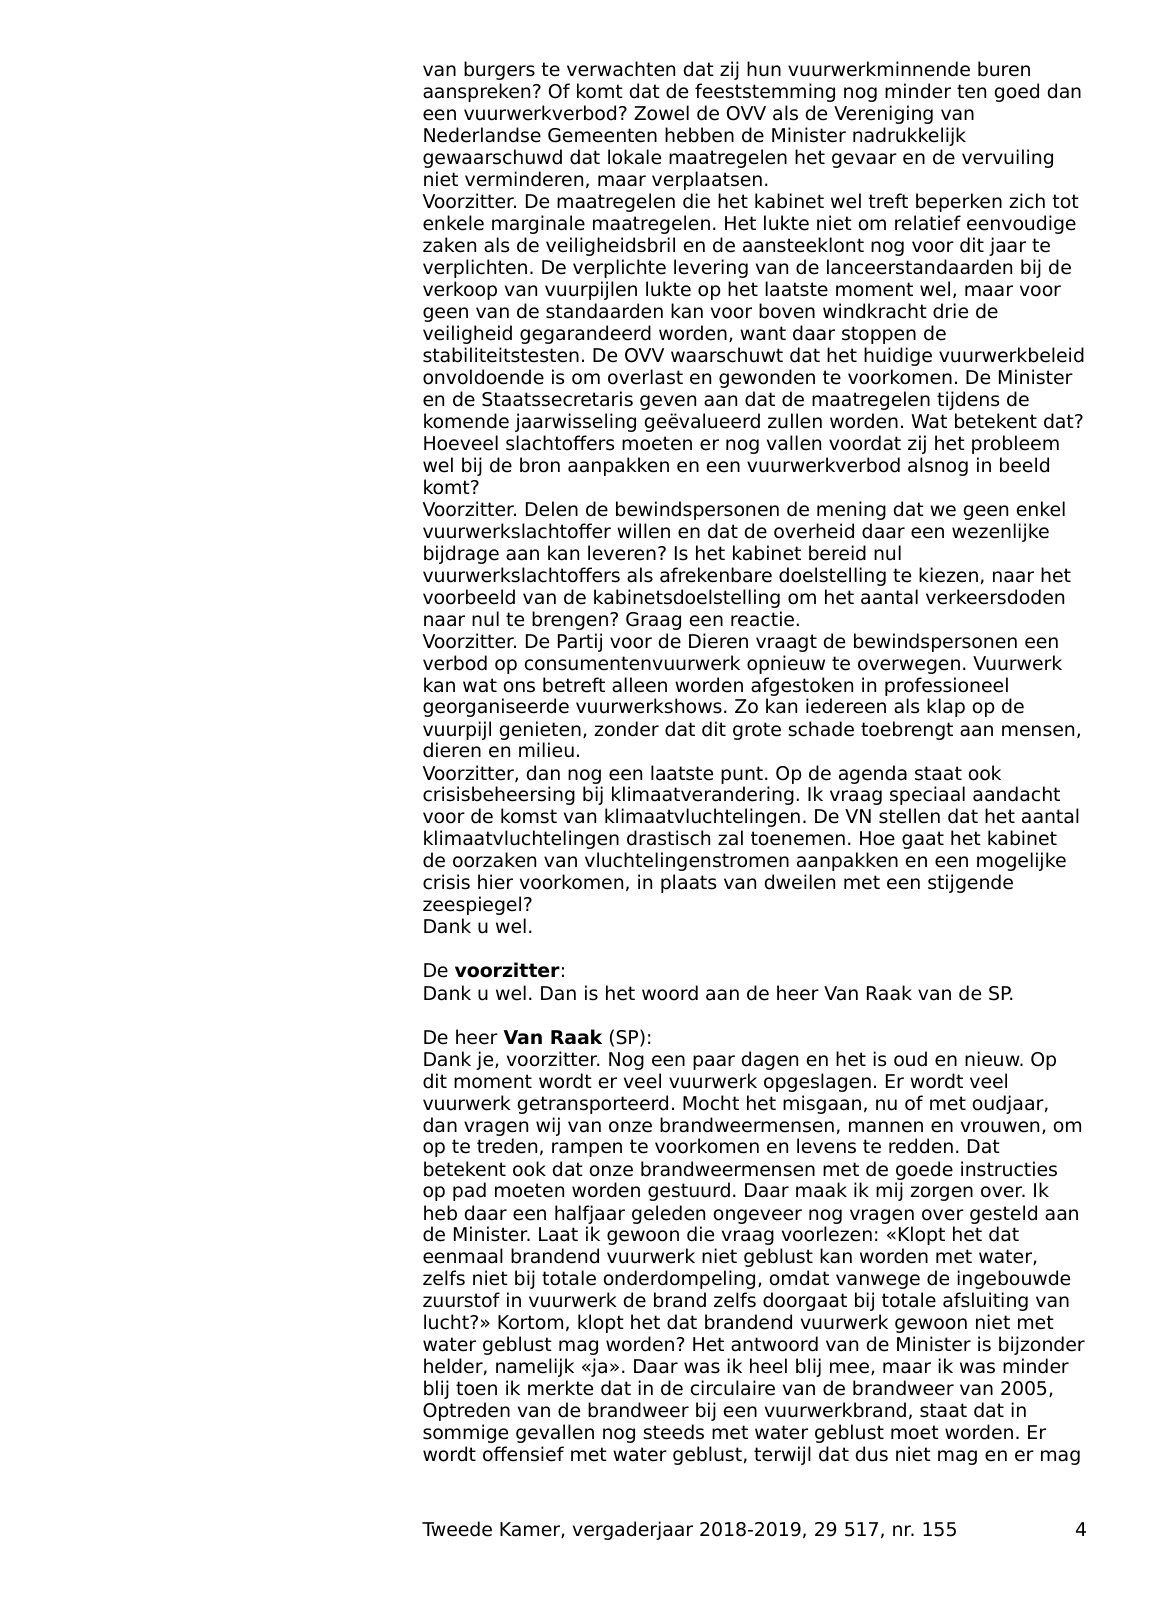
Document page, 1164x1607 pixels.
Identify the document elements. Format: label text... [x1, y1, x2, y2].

text De voorzitter: [422, 960, 1087, 982]
text Dank u wel. [422, 916, 1087, 938]
text van burgers te verwachten dat zij hun vuurwerkminnende buren aanspreken? Of komt dat de feeststemming nog minder ten goed dan een vuurwerkverbod? Zowel de OVV als de Vereniging van Nederlandse Gemeenten hebben de Minister nadrukkelijk gewaarschuwd dat lokale maatregelen het gevaar en de vervuiling niet verminderen, maar verplaatsen. [422, 59, 1087, 191]
text Voorzitter. Delen de bewindspersonen de mening dat we geen enkel vuurwerkslachtoffer willen en dat de overheid daar een wezenlijke bijdrage aan kan leveren? Is het kabinet bereid nul vuurwerkslachtoffers als afrekenbare doelstelling te kiezen, naar het voorbeeld van de kabinetsdoelstelling om het aantal verkeersdoden naar nul te brengen? Graag een reactie. [422, 499, 1087, 631]
text Voorzitter. De maatregelen die het kabinet wel treft beperken zich tot enkele marginale maatregelen. Het lukte niet om relatief eenvoudige zaken als de veiligheidsbril en de aansteeklont nog voor dit jaar te verplichten. De verplichte levering van de lanceerstandaarden bij de verkoop van vuurpijlen lukte op het laatste moment wel, maar voor geen van de standaarden kan voor boven windkracht drie de veiligheid gegarandeerd worden, want daar stoppen de stabiliteitstesten. De OVV waarschuwt dat het huidige vuurwerkbeleid onvoldoende is om overlast en gewonden te voorkomen. De Minister en de Staatssecretaris geven aan dat de maatregelen tijdens de komende jaarwisseling geëvalueerd zullen worden. Wat betekent dat? Hoeveel slachtoffers moeten er nog vallen voordat zij het probleem wel bij de bron aanpakken en een vuurwerkverbod alsnog in beeld komt? [422, 191, 1087, 499]
text De heer Van Raak (SP): [422, 1027, 1087, 1048]
text Dank je, voorzitter. Nog een paar dagen en het is oud en nieuw. Op dit moment wordt er veel vuurwerk opgeslagen. Er wordt veel vuurwerk getransporteerd. Mocht het misgaan, nu of met oudjaar, dan vragen wij van onze brandweermensen, mannen en vrouwen, om op te treden, rampen te voorkomen en levens te redden. Dat betekent ook dat onze brandweermensen met de goede instructies op pad moeten worden gestuurd. Daar maak ik mij zorgen over. Ik heb daar een halfjaar geleden ongeveer nog vragen over gesteld aan de Minister. Laat ik gewoon die vraag voorlezen: «Klopt het dat eenmaal brandend vuurwerk niet geblust kan worden met water, zelfs niet bij totale onderdompeling, omdat vanwege de ingebouwde zuurstof in vuurwerk de brand zelfs doorgaat bij totale afsluiting van lucht?» Kortom, klopt het dat brandend vuurwerk gewoon niet met water geblust mag worden? Het antwoord van de Minister is bijzonder helder, namelijk «ja». Daar was ik heel blij mee, maar ik was minder blij toen ik merkte dat in de circulaire van de brandweer van 2005, Optreden van de brandweer bij een vuurwerkbrand, staat dat in sommige gevallen nog steeds met water geblust moet worden. Er wordt offensief met water geblust, terwijl dat dus niet mag en er mag [422, 1048, 1087, 1466]
text Voorzitter. De Partij voor de Dieren vraagt de bewindspersonen een verbod op consumentenvuurwerk opnieuw te overwegen. Vuurwerk kan wat ons betreft alleen worden afgestoken in professioneel georganiseerde vuurwerkshows. Zo kan iedereen als klap op de vuurpijl genieten, zonder dat dit grote schade toebrengt aan mensen, dieren en milieu. [422, 631, 1087, 762]
text Dank u wel. Dan is het woord aan de heer Van Raak van de SP. [422, 982, 1087, 1004]
text Voorzitter, dan nog een laatste punt. Op de agenda staat ook crisisbeheersing bij klimaatverandering. Ik vraag speciaal aandacht voor de komst van klimaatvluchtelingen. De VN stellen dat het aantal klimaatvluchtelingen drastisch zal toenemen. Hoe gaat het kabinet de oorzaken van vluchtelingenstromen aanpakken en een mogelijke crisis hier voorkomen, in plaats van dweilen met een stijgende zeespiegel? [422, 762, 1087, 916]
